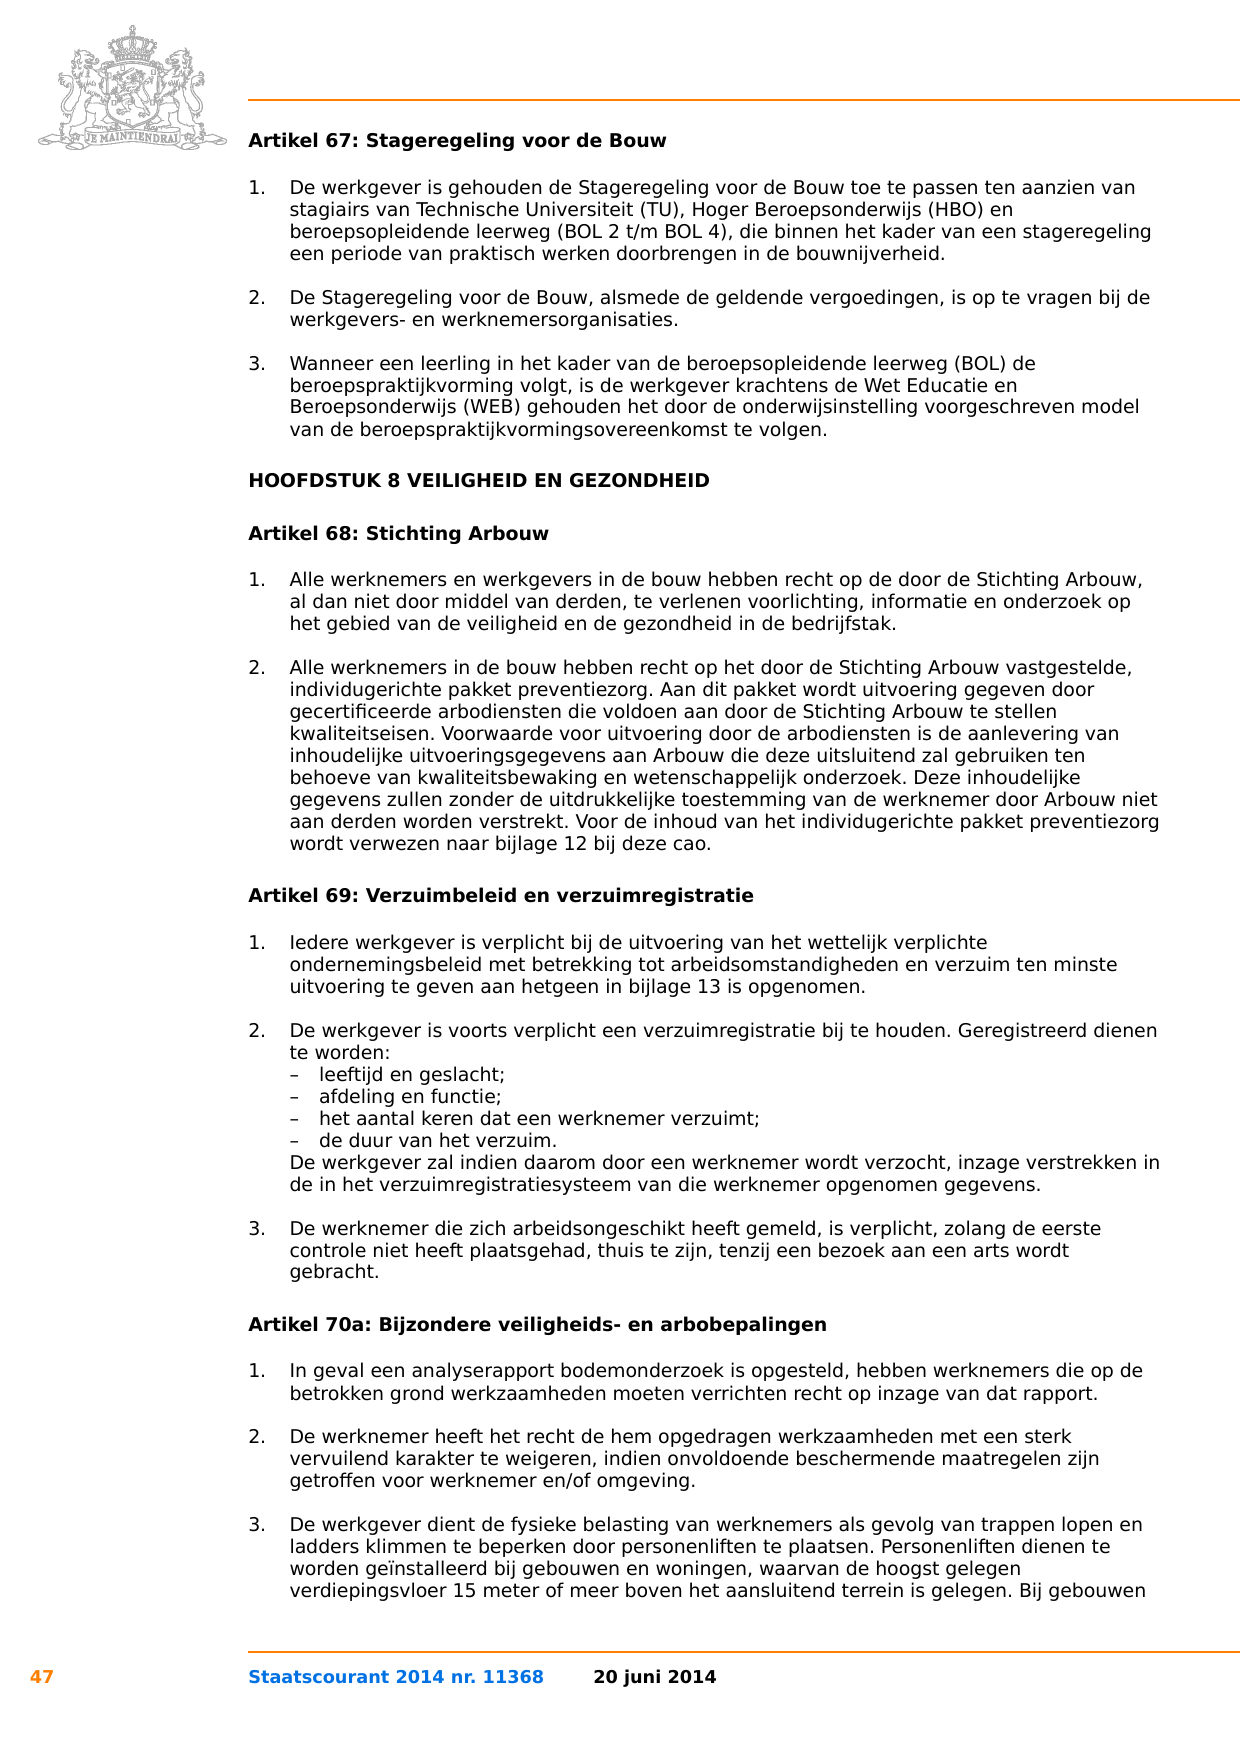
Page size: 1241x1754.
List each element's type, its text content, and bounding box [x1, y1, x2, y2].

text 1. Iedere werkgever is verplicht bij de uitvoering van het wettelijk verplichte ondernemingsbeleid met betrekking tot arbeidsomstandigheden en verzuim ten minste uitvoering te geven aan hetgeen in bijlage 13 is opgenomen. [248, 932, 1163, 998]
picture [38, 25, 227, 150]
text 1. De werkgever is gehouden de Stageregeling voor de Bouw toe te passen ten aanzien van stagiairs van Technische Universiteit (TU), Hoger Beroepsonderwijs (HBO) en beroepsopleidende leerweg (BOL 2 t/m BOL 4), die binnen het kader van een stageregeling een periode van praktisch werken doorbrengen in de bouwnijverheid. [248, 177, 1163, 265]
text – het aantal keren dat een werknemer verzuimt; [289, 1108, 1163, 1130]
text 1. Alle werknemers en werkgevers in de bouw hebben recht op de door de Stichting Arbouw, al dan niet door middel van derden, te verlenen voorlichting, informatie en onderzoek op het gebied van de veiligheid en de gezondheid in de bedrijfstak. [248, 569, 1163, 635]
text 1. In geval een analyserapport bodemonderzoek is opgesteld, hebben werknemers die op de betrokken grond werkzaamheden moeten verrichten recht op inzage van dat rapport. [248, 1360, 1163, 1404]
text – afdeling en functie; [289, 1086, 1163, 1108]
text – leeftijd en geslacht; [289, 1064, 1163, 1086]
text 3. Wanneer een leerling in het kader van de beroepsopleidende leerweg (BOL) de beroepspraktijkvorming volgt, is de werkgever krachtens de Wet Educatie en Beroepsonderwijs (WEB) gehouden het door de onderwijsinstelling voorgeschreven model van de beroepspraktijkvormingsovereenkomst te volgen. [248, 352, 1163, 440]
subtitle Artikel 68: Stichting Arbouw [248, 522, 1163, 544]
subtitle Artikel 67: Stageregeling voor de Bouw [248, 130, 1163, 152]
text 3. De werkgever dient de fysieke belasting van werknemers als gevolg van trappen lopen en ladders klimmen te beperken door personenliften te plaatsen. Personenliften dienen te worden geïnstalleerd bij gebouwen en woningen, waarvan de hoogst gelegen verdiepingsvloer 15 meter of meer boven het aansluitend terrein is gelegen. Bij gebouwen [248, 1514, 1163, 1602]
subtitle Artikel 69: Verzuimbeleid en verzuimregistratie [248, 885, 1163, 907]
text 2. Alle werknemers in de bouw hebben recht op het door de Stichting Arbouw vastgestelde, individugerichte pakket preventiezorg. Aan dit pakket wordt uitvoering gegeven door gecertificeerde arbodiensten die voldoen aan door de Stichting Arbouw te stellen kwaliteitseisen. Voorwaarde voor uitvoering door de arbodiensten is de aanlevering van inhoudelijke uitvoeringsgegevens aan Arbouw die deze uitsluitend zal gebruiken ten behoeve van kwaliteitsbewaking en wetenschappelijk onderzoek. Deze inhoudelijke gegevens zullen zonder de uitdrukkelijke toestemming van de werknemer door Arbouw niet aan derden worden verstrekt. Voor de inhoud van het individugerichte pakket preventiezorg wordt verwezen naar bijlage 12 bij deze cao. [248, 657, 1163, 855]
text De werkgever zal indien daarom door een werknemer wordt verzocht, inzage verstrekken in de in het verzuimregistratiesysteem van die werknemer opgenomen gegevens. [289, 1152, 1163, 1196]
text 2. De werknemer heeft het recht de hem opgedragen werkzaamheden met een sterk vervuilend karakter te weigeren, indien onvoldoende beschermende maatregelen zijn getroffen voor werknemer en/of omgeving. [248, 1426, 1163, 1492]
subtitle HOOFDSTUK 8 VEILIGHEID EN GEZONDHEID [248, 470, 1163, 492]
text – de duur van het verzuim. [289, 1130, 1163, 1152]
text 2. De werkgever is voorts verplicht een verzuimregistratie bij te houden. Geregistreerd dienen te worden: [248, 1020, 1163, 1064]
text 2. De Stageregeling voor de Bouw, alsmede de geldende vergoedingen, is op te vragen bij de werkgevers- en werknemersorganisaties. [248, 287, 1163, 331]
text 3. De werknemer die zich arbeidsongeschikt heeft gemeld, is verplicht, zolang de eerste controle niet heeft plaatsgehad, thuis te zijn, tenzij een bezoek aan een arts wordt gebracht. [248, 1217, 1163, 1283]
subtitle Artikel 70a: Bijzondere veiligheids- en arbobepalingen [248, 1313, 1163, 1335]
